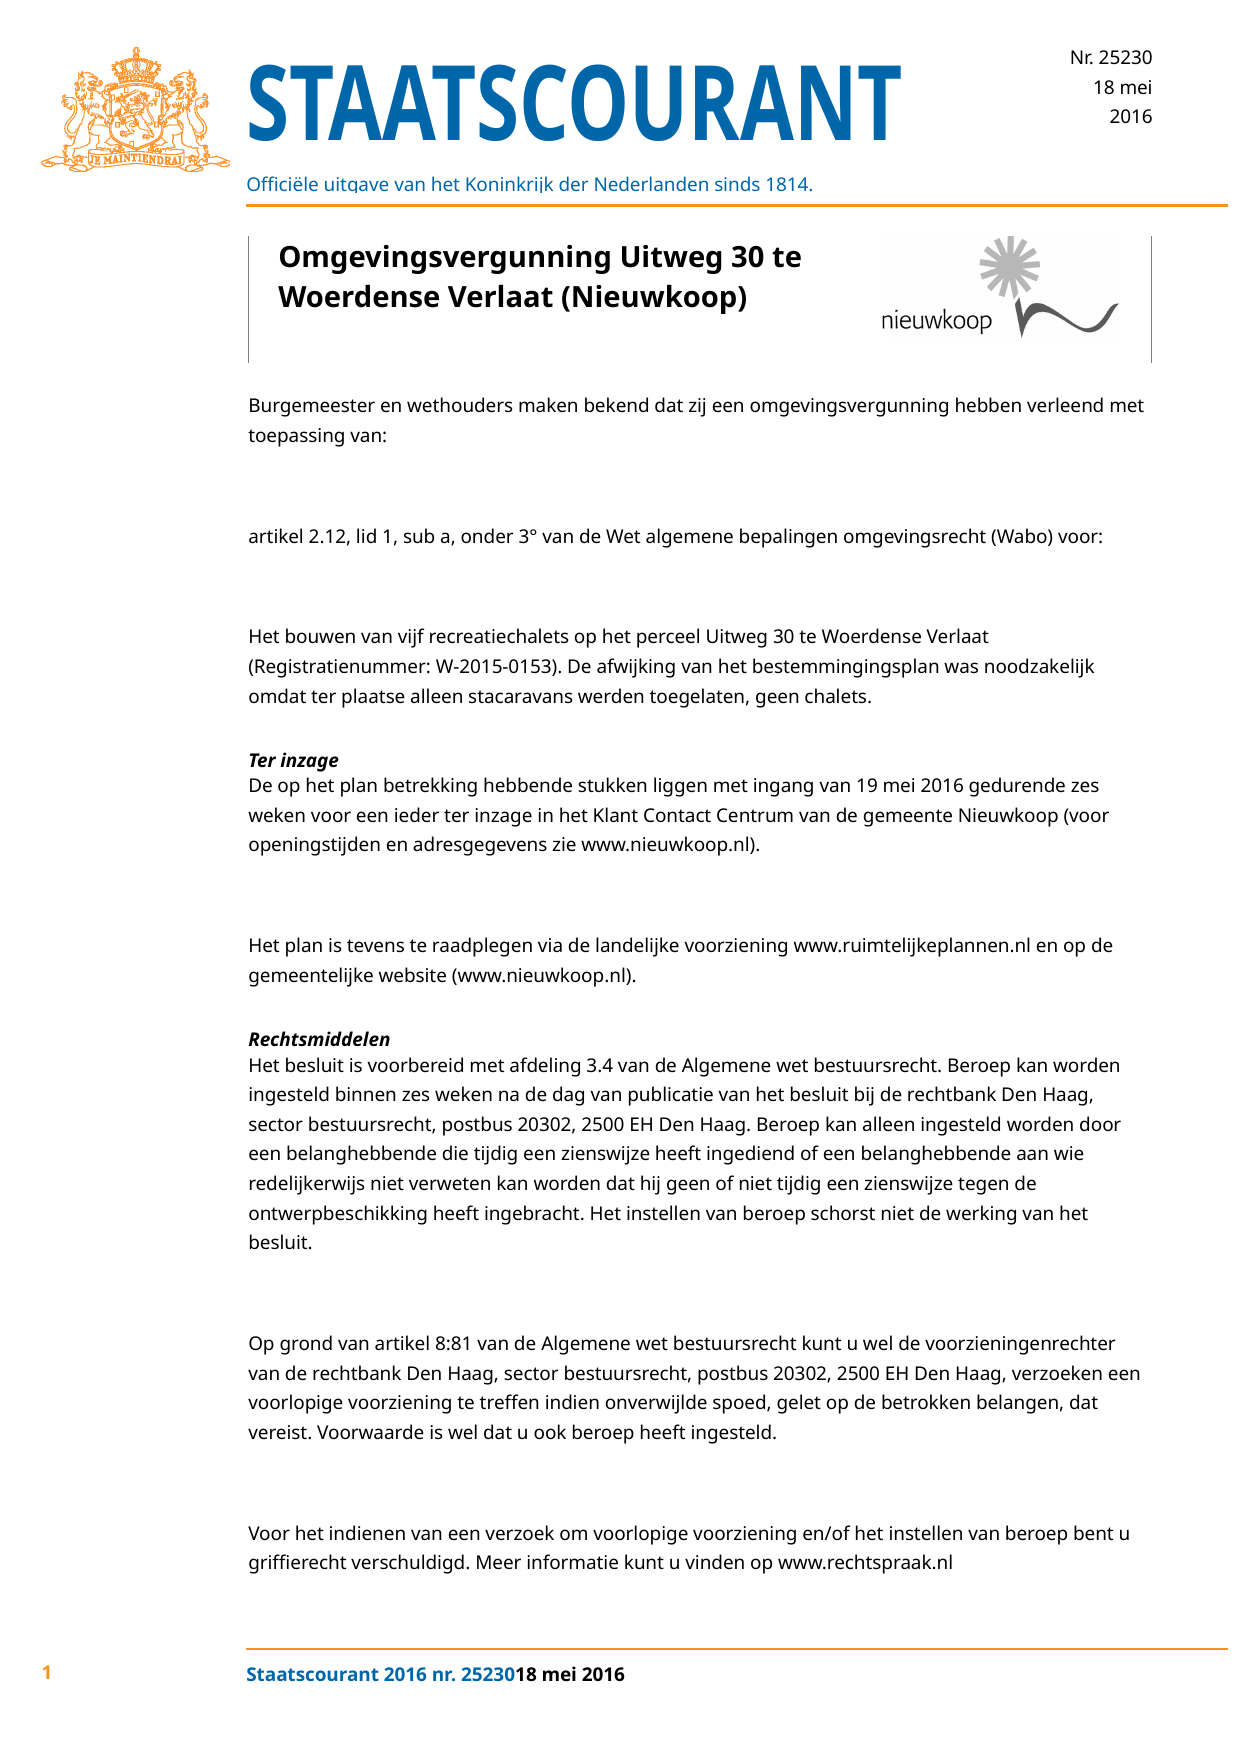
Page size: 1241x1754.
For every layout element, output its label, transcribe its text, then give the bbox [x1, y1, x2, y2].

picture [41, 47, 231, 172]
table_header [850, 236, 1151, 363]
text De op het plan betrekking hebbende stukken liggen met ingang van 19 mei 2016 gedurende zes weken voor een ieder ter inzage in het Klant Contact Centrum van de gemeente Nieuwkoop (voor openingstijden en adresgegevens zie www.nieuwkoop.nl). [248, 772, 1152, 857]
text Ter inzage [248, 747, 1152, 772]
text Het bouwen van vijf recreatiechalets op het perceel Uitweg 30 te Woerdense Verlaat (Registratienummer: W-2015-0153). De afwijking van het bestemmingingsplan was noodzakelijk omdat ter plaatse alleen stacaravans werden toegelaten, geen chalets. [248, 624, 1152, 708]
text Rechtsmiddelen [248, 1026, 1152, 1052]
text artikel 2.12, lid 1, sub a, onder 3° van de Wet algemene bepalingen omgevingsrecht (Wabo) voor: [248, 523, 1152, 548]
text Voor het indienen van een verzoek om voorlopige voorziening en/of het instellen van beroep bent u griffierecht verschuldigd. Meer informatie kunt u vinden op www.rechtspraak.nl [248, 1520, 1152, 1575]
picture [882, 236, 1119, 338]
table_header Omgevingsvergunning Uitweg 30 te Woerdense Verlaat (Nieuwkoop) [249, 236, 850, 363]
text Op grond van artikel 8:81 van de Algemene wet bestuursrecht kunt u wel de voorzieningenrechter van de rechtbank Den Haag, sector bestuursrecht, postbus 20302, 2500 EH Den Haag, verzoeken een voorlopige voorziening te treffen indien onverwijlde spoed, gelet op de betrokken belangen, dat vereist. Voorwaarde is wel dat u ook beroep heeft ingesteld. [248, 1330, 1152, 1444]
text Het besluit is voorbereid met afdeling 3.4 van de Algemene wet bestuursrecht. Beroep kan worden ingesteld binnen zes weken na de dag van publicatie van het besluit bij de rechtbank Den Haag, sector bestuursrecht, postbus 20302, 2500 EH Den Haag. Beroep kan alleen ingesteld worden door een belanghebbende die tijdig een zienswijze heeft ingediend of een belanghebbende aan wie redelijkerwijs niet verweten kan worden dat hij geen of niet tijdig een zienswijze tegen de ontwerpbeschikking heeft ingebracht. Het instellen van beroep schorst niet de werking van het besluit. [248, 1052, 1152, 1255]
text Het plan is tevens te raadplegen via de landelijke voorziening www.ruimtelijkeplannen.nl en op de gemeentelijke website (www.nieuwkoop.nl). [248, 932, 1152, 988]
text Burgemeester en wethouders maken bekend dat zij een omgevingsvergunning hebben verleend met toepassing van: [248, 392, 1152, 448]
